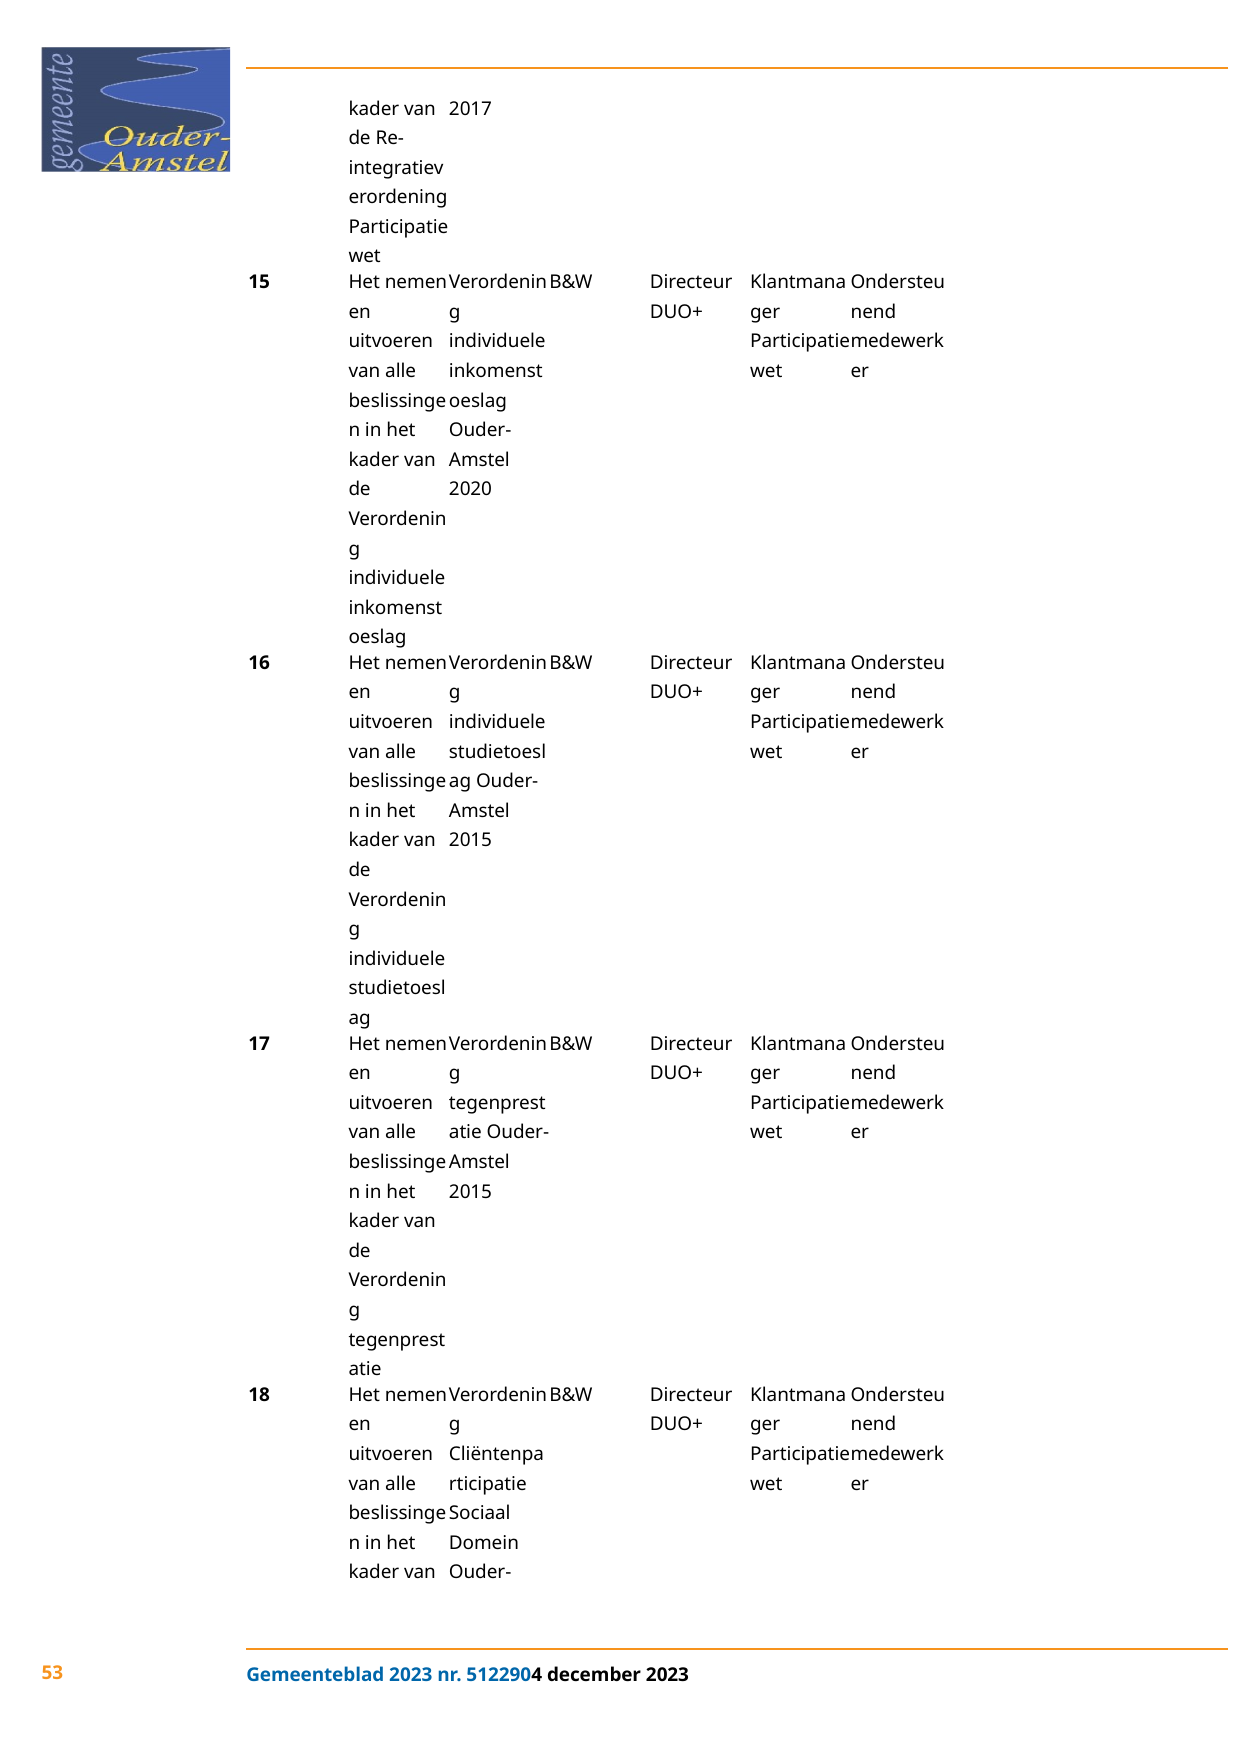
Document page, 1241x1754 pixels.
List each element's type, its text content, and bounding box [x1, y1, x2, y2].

table_cell [1051, 1381, 1152, 1584]
table_cell [1051, 1030, 1152, 1381]
table_cell Ondersteunend medewerker [850, 1030, 951, 1381]
table_cell [1051, 649, 1152, 1030]
table_cell [951, 269, 1051, 649]
table_cell Verordening individuele inkomenstoeslag Ouder-Amstel 2020 [449, 269, 549, 649]
table_cell Directeur DUO+ [650, 1030, 750, 1381]
table_cell 16 [248, 649, 348, 1030]
table_cell Directeur DUO+ [650, 269, 750, 649]
table_cell kader van de Re-integratieverordening Participatiewet [348, 95, 449, 268]
table_cell Het nemen en uitvoeren van alle beslissingen in het kader van de Verordening tegenprestatie [348, 1030, 449, 1381]
table_cell B&W [549, 1030, 649, 1381]
table_cell 2017 [449, 95, 549, 268]
table_cell Ondersteunend medewerker [850, 1381, 951, 1584]
table_cell Het nemen en uitvoeren van alle beslissingen in het kader van de Verordening individuele studietoeslag [348, 649, 449, 1030]
table_cell Het nemen en uitvoeren van alle beslissingen in het kader van de Verordening individuele inkomenstoeslag [348, 269, 449, 649]
table_cell Klantmanager Participatiewet [750, 269, 850, 649]
table_cell [650, 95, 750, 268]
table_cell Klantmanager Participatiewet [750, 1381, 850, 1584]
table_cell [951, 95, 1051, 268]
table_cell [1051, 269, 1152, 649]
table_cell [750, 95, 850, 268]
table_cell [850, 95, 951, 268]
table_cell B&W [549, 1381, 649, 1584]
table_cell [951, 649, 1051, 1030]
picture [41, 47, 231, 172]
table_cell Ondersteunend medewerker [850, 269, 951, 649]
table_cell 18 [248, 1381, 348, 1584]
table_cell [248, 95, 348, 268]
table_cell [951, 1030, 1051, 1381]
table_cell [549, 95, 649, 268]
table_cell B&W [549, 649, 649, 1030]
table_cell Ondersteunend medewerker [850, 649, 951, 1030]
table_cell Het nemen en uitvoeren van alle beslissingen in het kader van [348, 1381, 449, 1584]
table_cell Klantmanager Participatiewet [750, 1030, 850, 1381]
table_cell 17 [248, 1030, 348, 1381]
table_cell [951, 1381, 1051, 1584]
table_cell Directeur DUO+ [650, 649, 750, 1030]
table_cell 15 [248, 269, 348, 649]
table_cell Directeur DUO+ [650, 1381, 750, 1584]
table_cell Klantmanager Participatiewet [750, 649, 850, 1030]
table_cell Verordening individuele studietoeslag Ouder-Amstel 2015 [449, 649, 549, 1030]
table_cell Verordening tegenprestatie Ouder-Amstel 2015 [449, 1030, 549, 1381]
table_cell [1051, 95, 1152, 268]
table_cell B&W [549, 269, 649, 649]
table_cell Verordening Cliëntenparticipatie Sociaal Domein Ouder- [449, 1381, 549, 1584]
